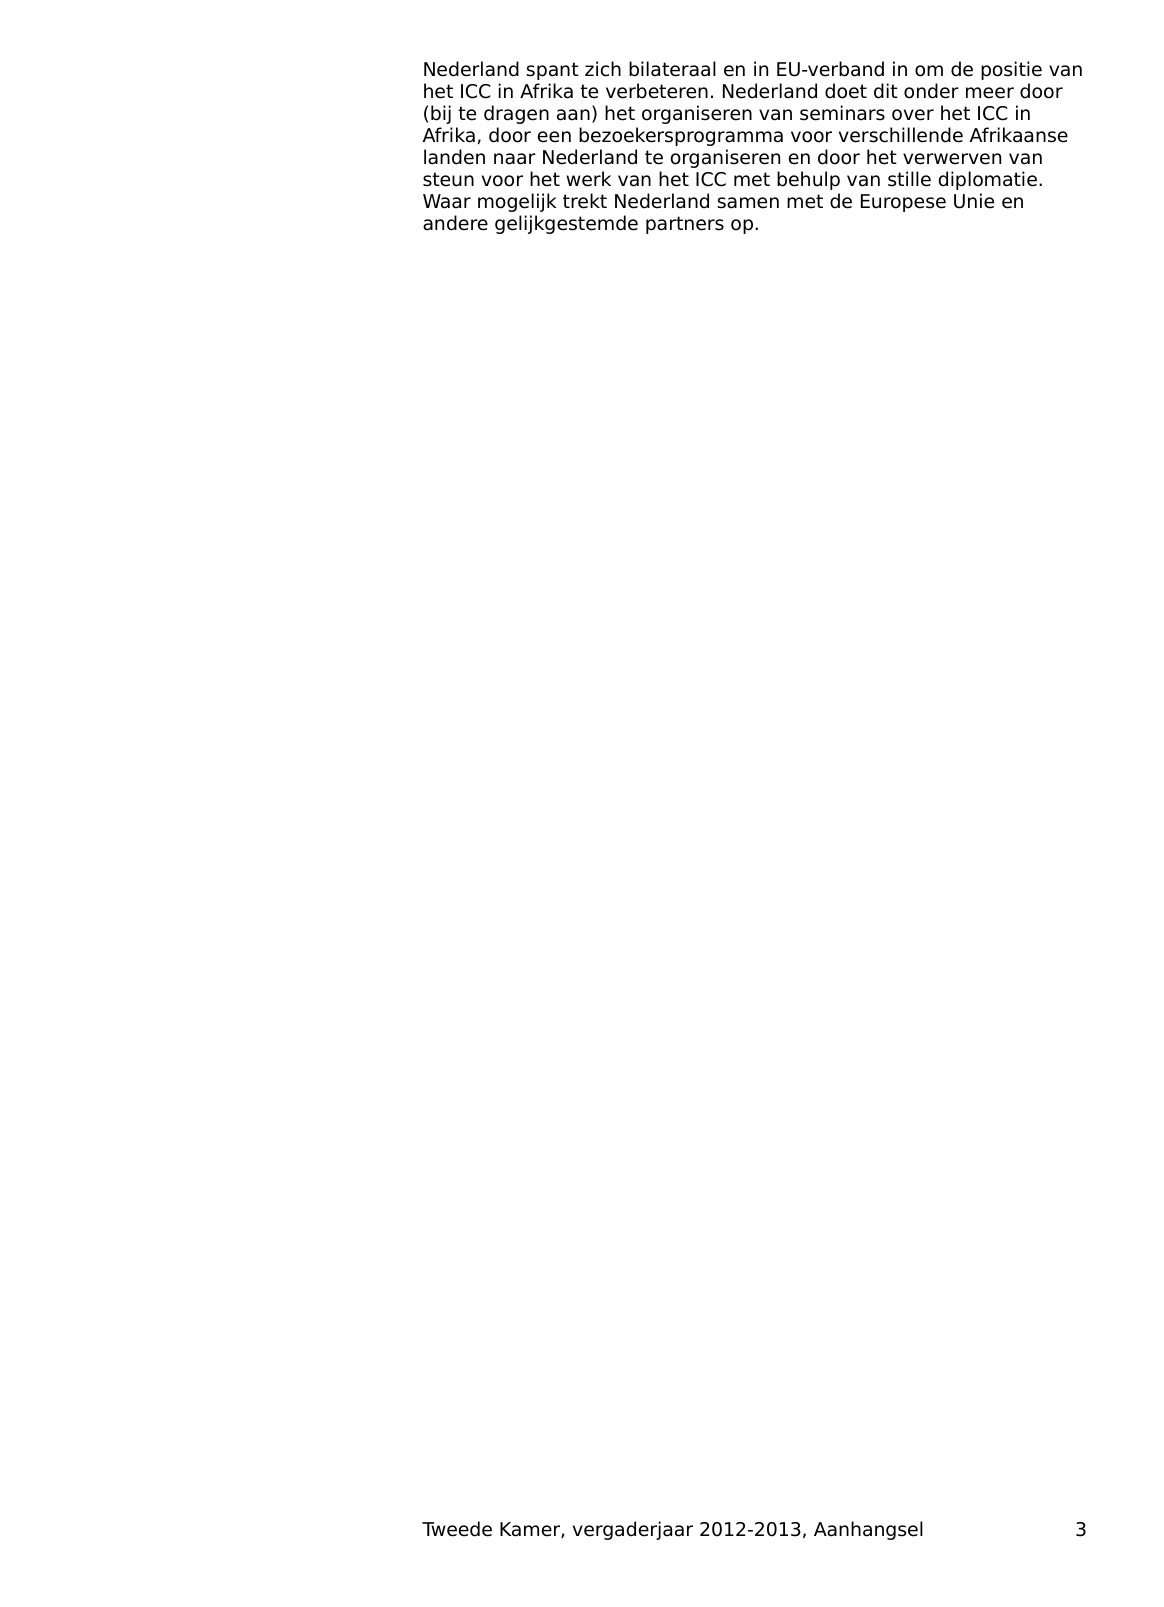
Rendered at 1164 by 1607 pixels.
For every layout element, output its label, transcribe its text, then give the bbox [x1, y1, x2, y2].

text Nederland spant zich bilateraal en in EU-verband in om de positie van het ICC in Afrika te verbeteren. Nederland doet dit onder meer door (bij te dragen aan) het organiseren van seminars over het ICC in Afrika, door een bezoekersprogramma voor verschillende Afrikaanse landen naar Nederland te organiseren en door het verwerven van steun voor het werk van het ICC met behulp van stille diplomatie. Waar mogelijk trekt Nederland samen met de Europese Unie en andere gelijkgestemde partners op. [422, 59, 1087, 235]
